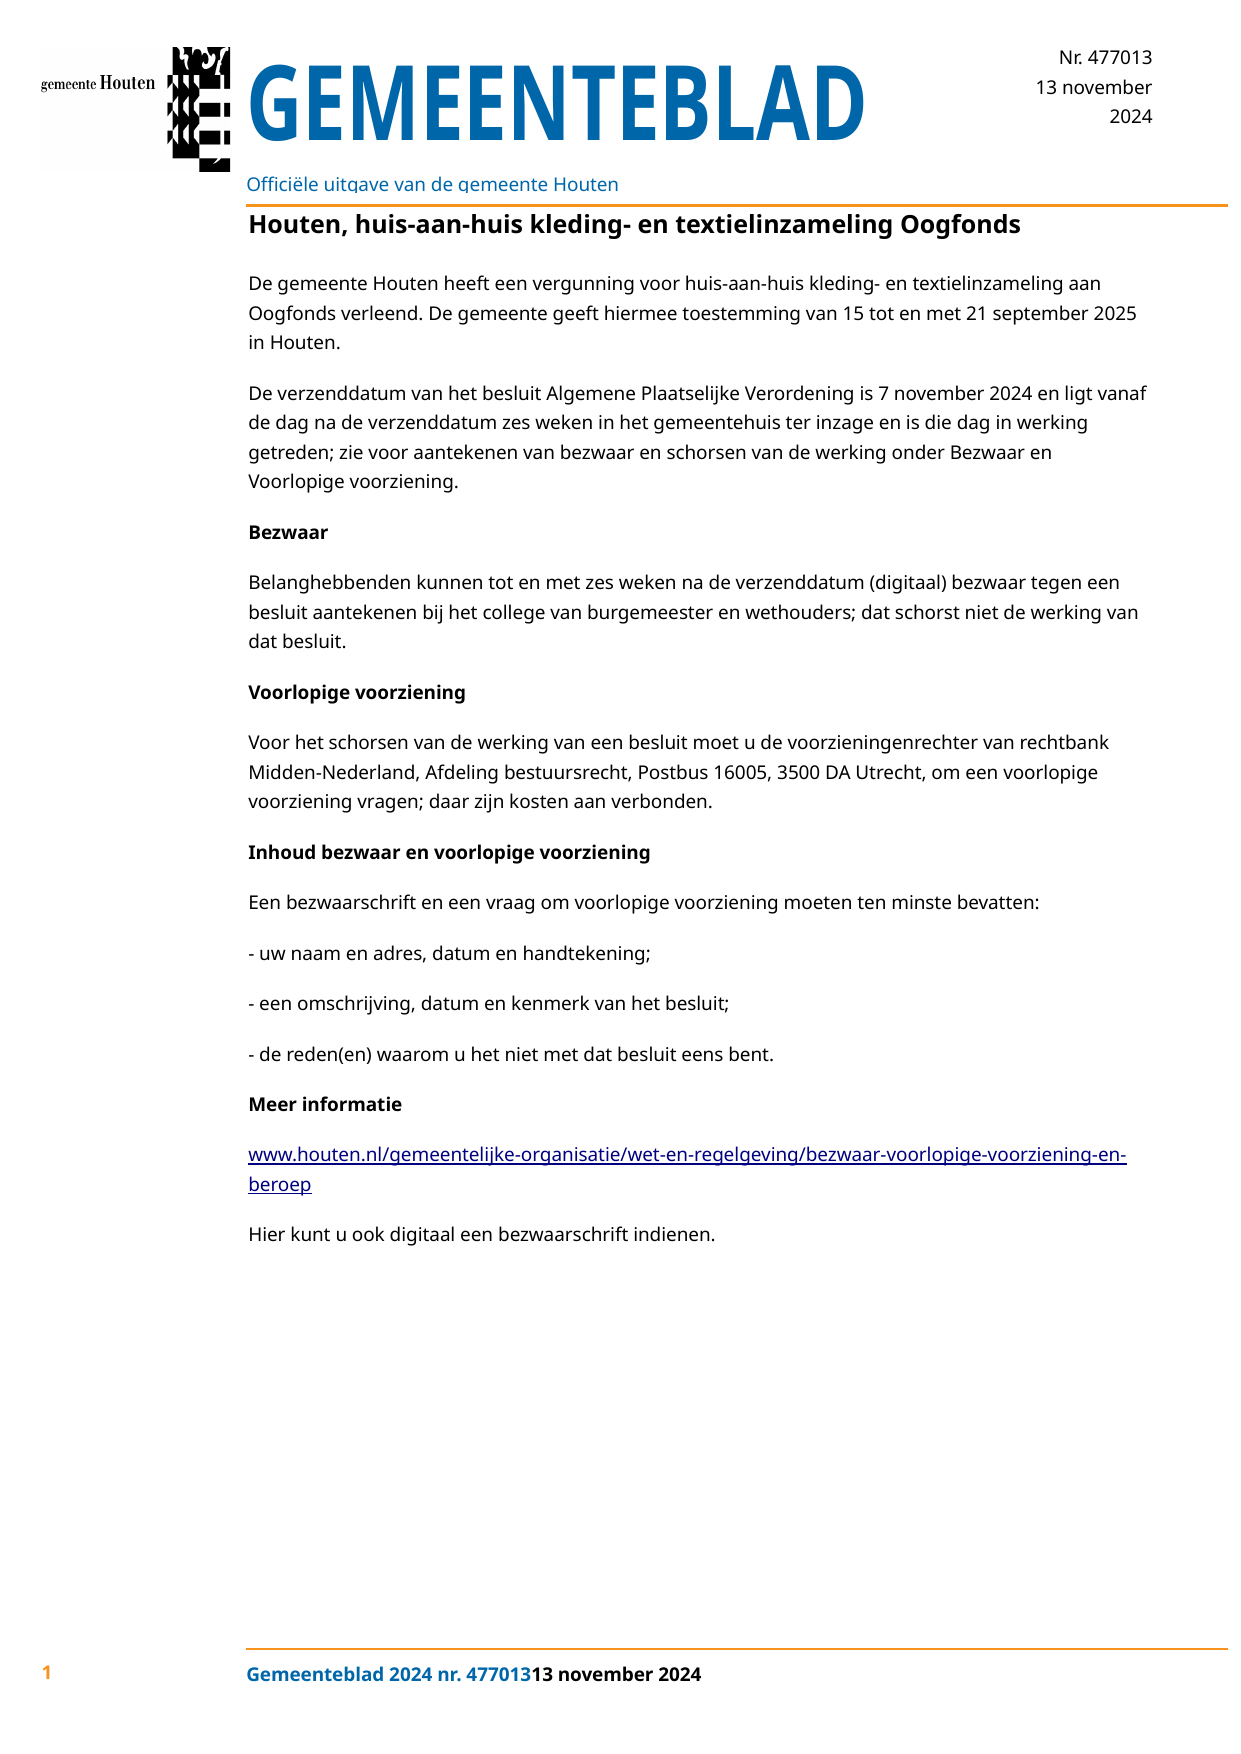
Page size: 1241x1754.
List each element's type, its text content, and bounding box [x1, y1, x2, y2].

text Meer informatie [248, 1091, 1152, 1117]
text - een omschrijving, datum en kenmerk van het besluit; [248, 990, 1152, 1016]
text - de reden(en) waarom u het niet met dat besluit eens bent. [248, 1041, 1152, 1066]
text Voor het schorsen van de werking van een besluit moet u de voorzieningenrechter van rechtbank Midden-Nederland, Afdeling bestuursrecht, Postbus 16005, 3500 DA Utrecht, om een voorlopige voorziening vragen; daar zijn kosten aan verbonden. [248, 729, 1152, 814]
text Houten, huis-aan-huis kleding- en textielinzameling Oogfonds [248, 207, 1152, 241]
text Inhoud bezwaar en voorlopige voorziening [248, 839, 1152, 865]
text www.houten.nl/gemeentelijke-organisatie/wet-en-regelgeving/bezwaar-voorlopige-voorziening-en-beroep [248, 1142, 1152, 1197]
text De verzenddatum van het besluit Algemene Plaatselijke Verordening is 7 november 2024 en ligt vanaf de dag na de verzenddatum zes weken in het gemeentehuis ter inzage en is die dag in werking getreden; zie voor aantekenen van bezwaar en schorsen van de werking onder Bezwaar en Voorlopige voorziening. [248, 380, 1152, 494]
text Belanghebbenden kunnen tot en met zes weken na de verzenddatum (digitaal) bezwaar tegen een besluit aantekenen bij het college van burgemeester en wethouders; dat schorst niet de werking van dat besluit. [248, 569, 1152, 654]
text Hier kunt u ook digitaal een bezwaarschrift indienen. [248, 1222, 1152, 1247]
picture [41, 47, 231, 172]
text Bezwaar [248, 519, 1152, 545]
text Een bezwaarschrift en een vraag om voorlopige voorziening moeten ten minste bevatten: [248, 889, 1152, 915]
text De gemeente Houten heeft een vergunning voor huis-aan-huis kleding- en textielinzameling aan Oogfonds verleend. De gemeente geeft hiermee toestemming van 15 tot en met 21 september 2025 in Houten. [248, 270, 1152, 355]
text - uw naam en adres, datum en handtekening; [248, 940, 1152, 966]
text Voorlopige voorziening [248, 679, 1152, 705]
